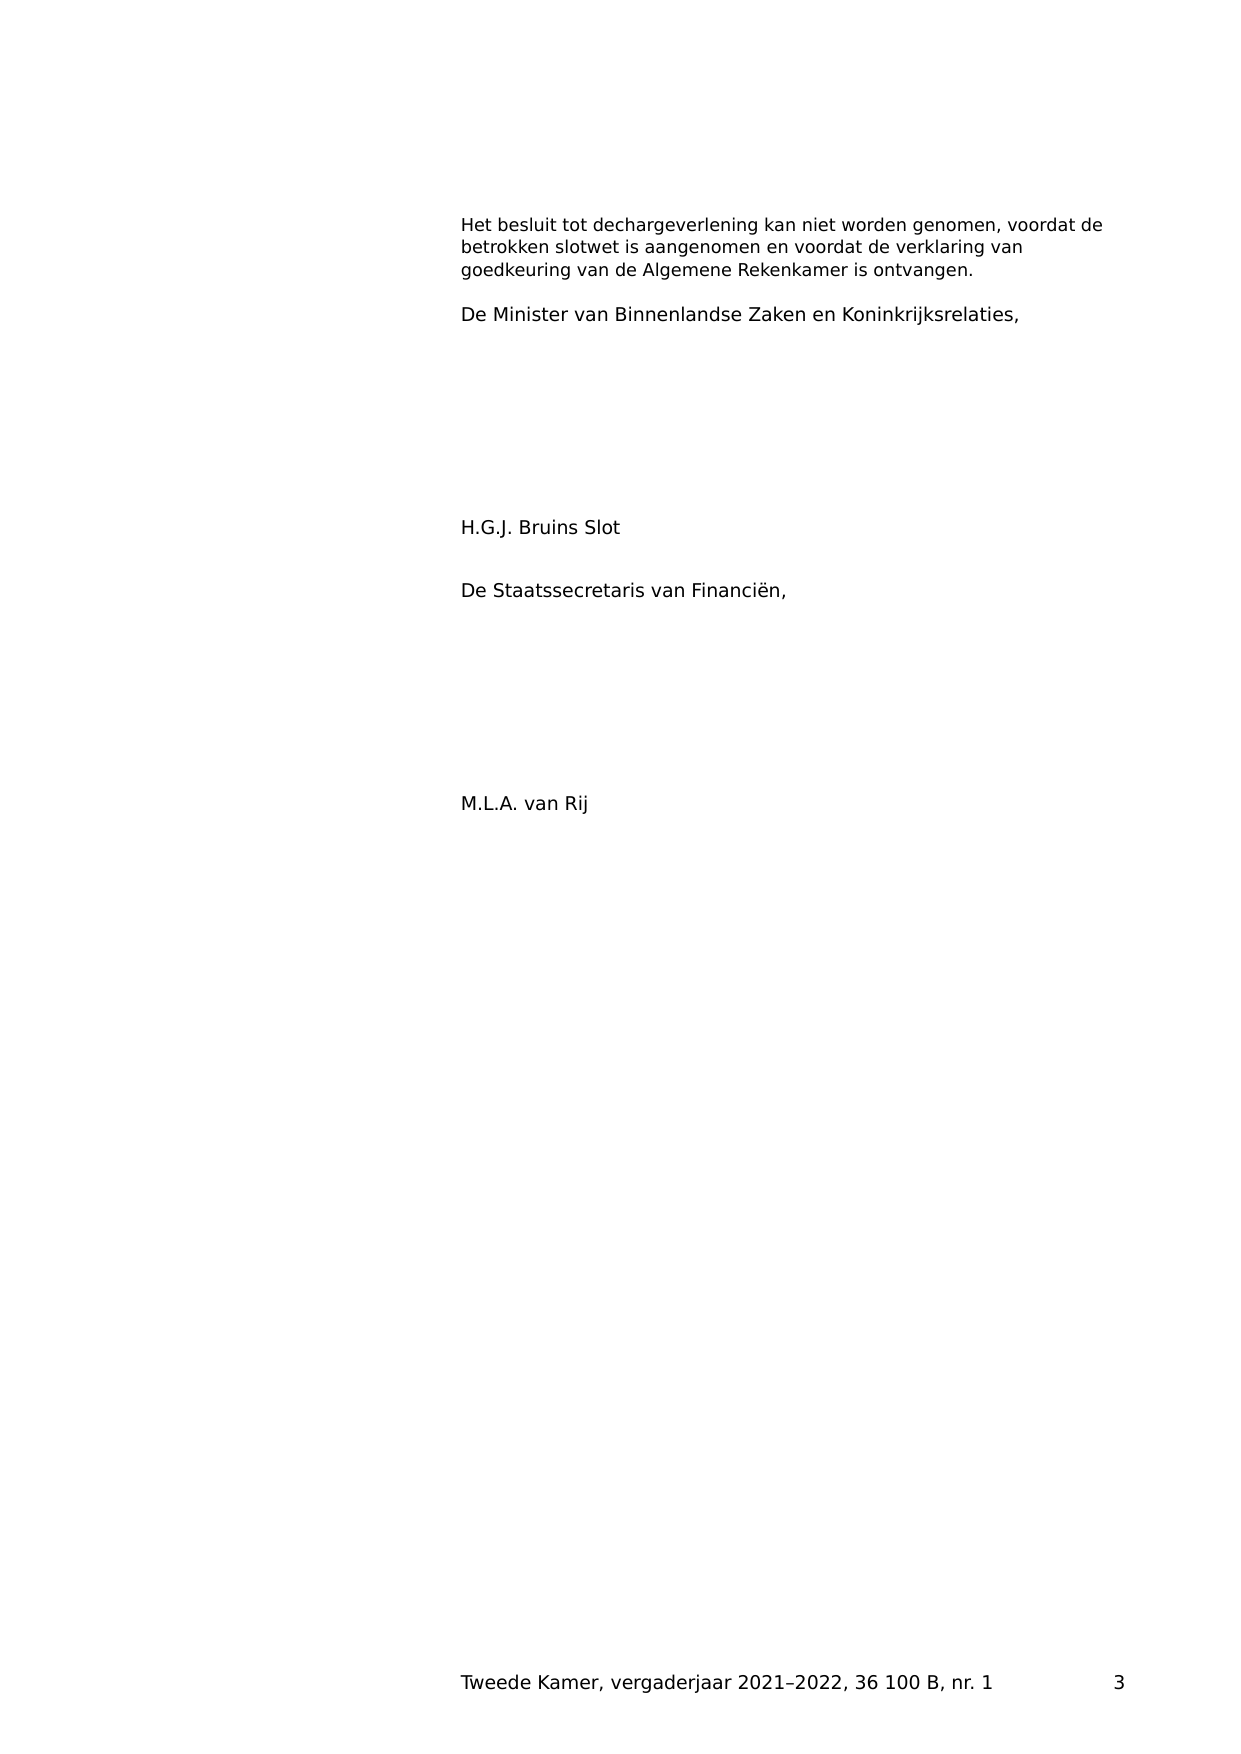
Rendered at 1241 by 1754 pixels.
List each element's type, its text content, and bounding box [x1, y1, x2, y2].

text De Staatssecretaris van Financiën, [461, 580, 1125, 602]
text H.G.J. Bruins Slot [461, 517, 1125, 539]
text Het besluit tot dechargeverlening kan niet worden genomen, voordat de betrokken slotwet is aangenomen en voordat de verklaring van goedkeuring van de Algemene Rekenkamer is ontvangen. [461, 213, 1125, 281]
text De Minister van Binnenlandse Zaken en Koninkrijksrelaties, [461, 304, 1125, 326]
text M.L.A. van Rij [461, 792, 1125, 814]
